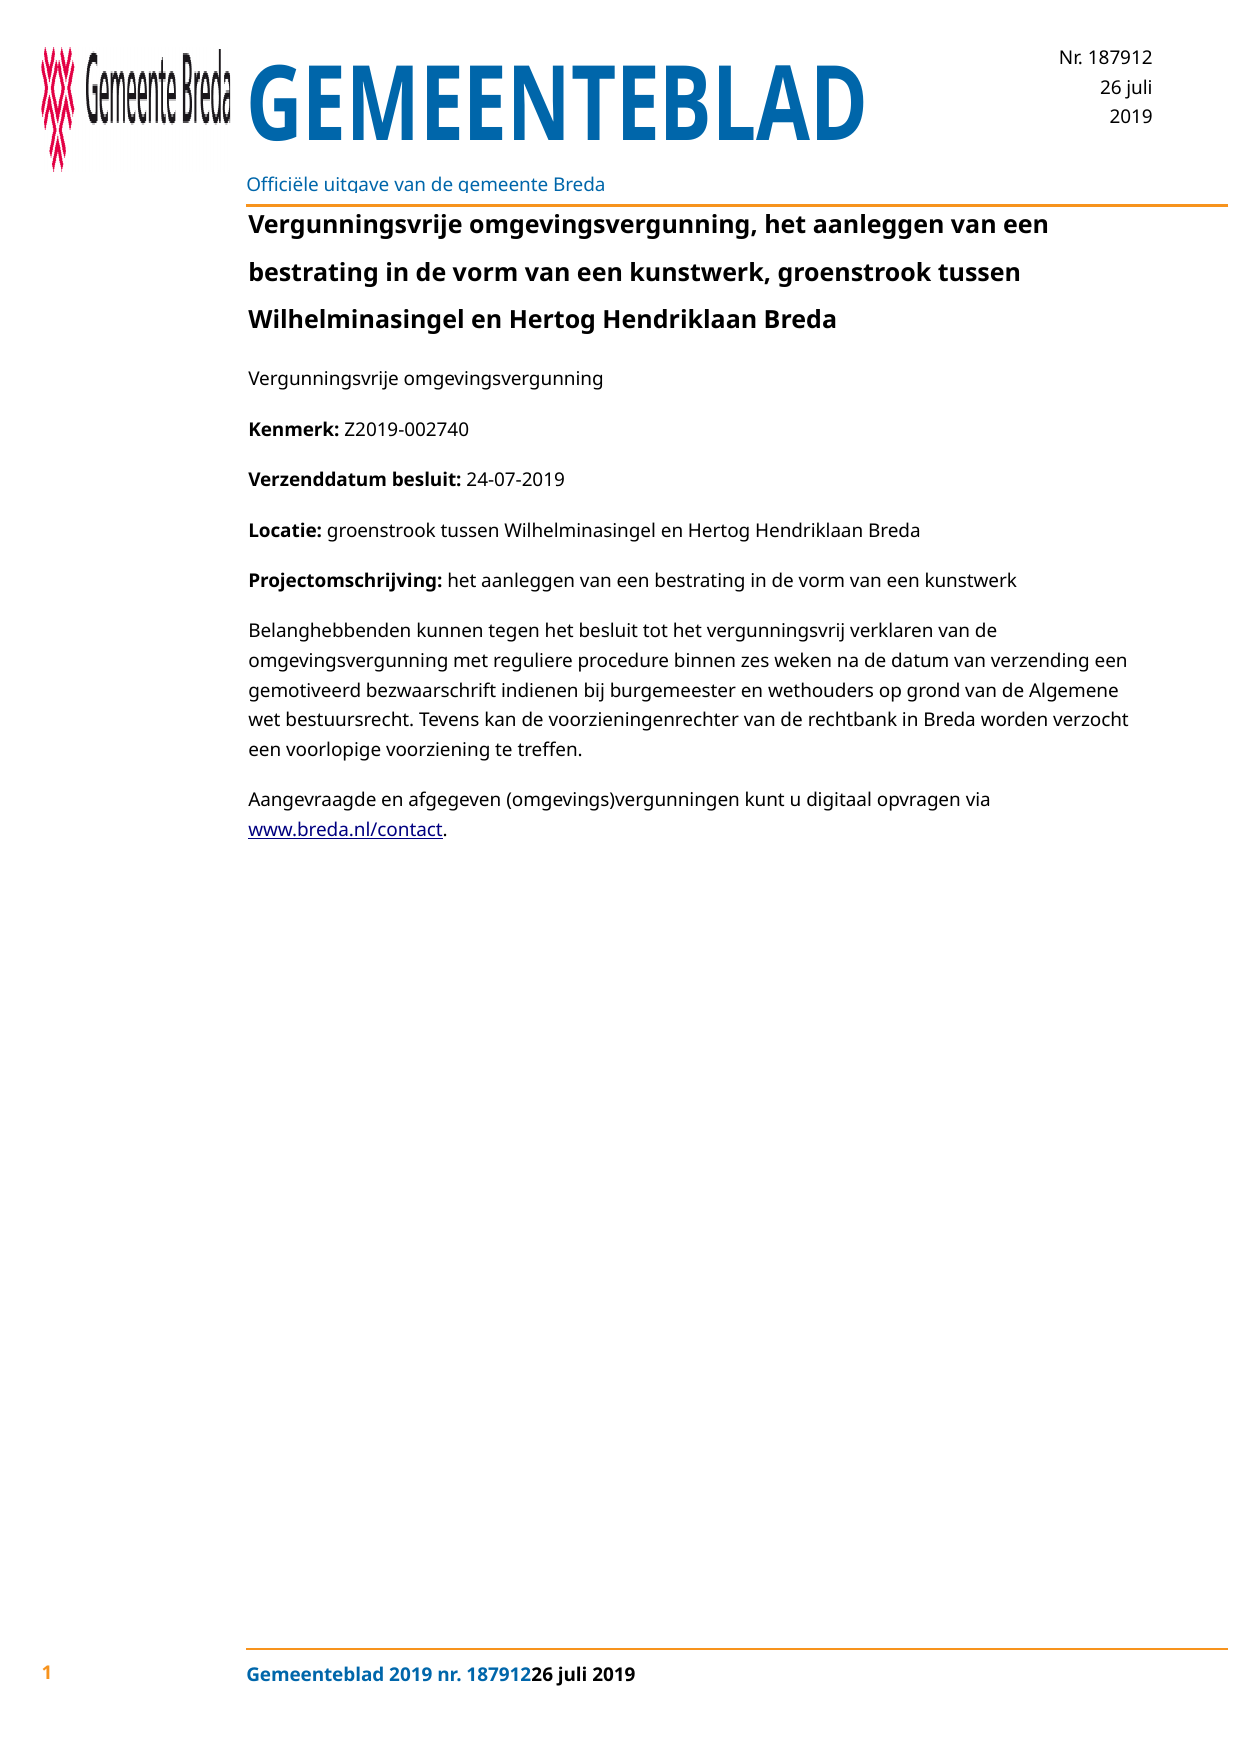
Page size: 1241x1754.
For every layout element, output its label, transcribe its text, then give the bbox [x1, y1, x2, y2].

text Vergunningsvrije omgevingsvergunning, het aanleggen van een bestrating in de vorm van een kunstwerk, groenstrook tussen Wilhelminasingel en Hertog Hendriklaan Breda [248, 207, 1152, 336]
text Aangevraagde en afgegeven (omgevings)vergunningen kunt u digitaal opvragen via www.breda.nl/contact. [248, 786, 1152, 842]
text Verzenddatum besluit: 24-07-2019 [248, 466, 1152, 492]
picture [41, 47, 231, 172]
text Belanghebbenden kunnen tegen het besluit tot het vergunningsvrij verklaren van de omgevingsvergunning met reguliere procedure binnen zes weken na de datum van verzending een gemotiveerd bezwaarschrift indienen bij burgemeester en wethouders op grond van de Algemene wet bestuursrecht. Tevens kan de voorzieningenrechter van de rechtbank in Breda worden verzocht een voorlopige voorziening te treffen. [248, 618, 1152, 762]
text Locatie: groenstrook tussen Wilhelminasingel en Hertog Hendriklaan Breda [248, 517, 1152, 542]
text Projectomschrijving: het aanleggen van een bestrating in de vorm van een kunstwerk [248, 567, 1152, 593]
text Kenmerk: Z2019-002740 [248, 416, 1152, 442]
text Vergunningsvrije omgevingsvergunning [248, 366, 1152, 391]
